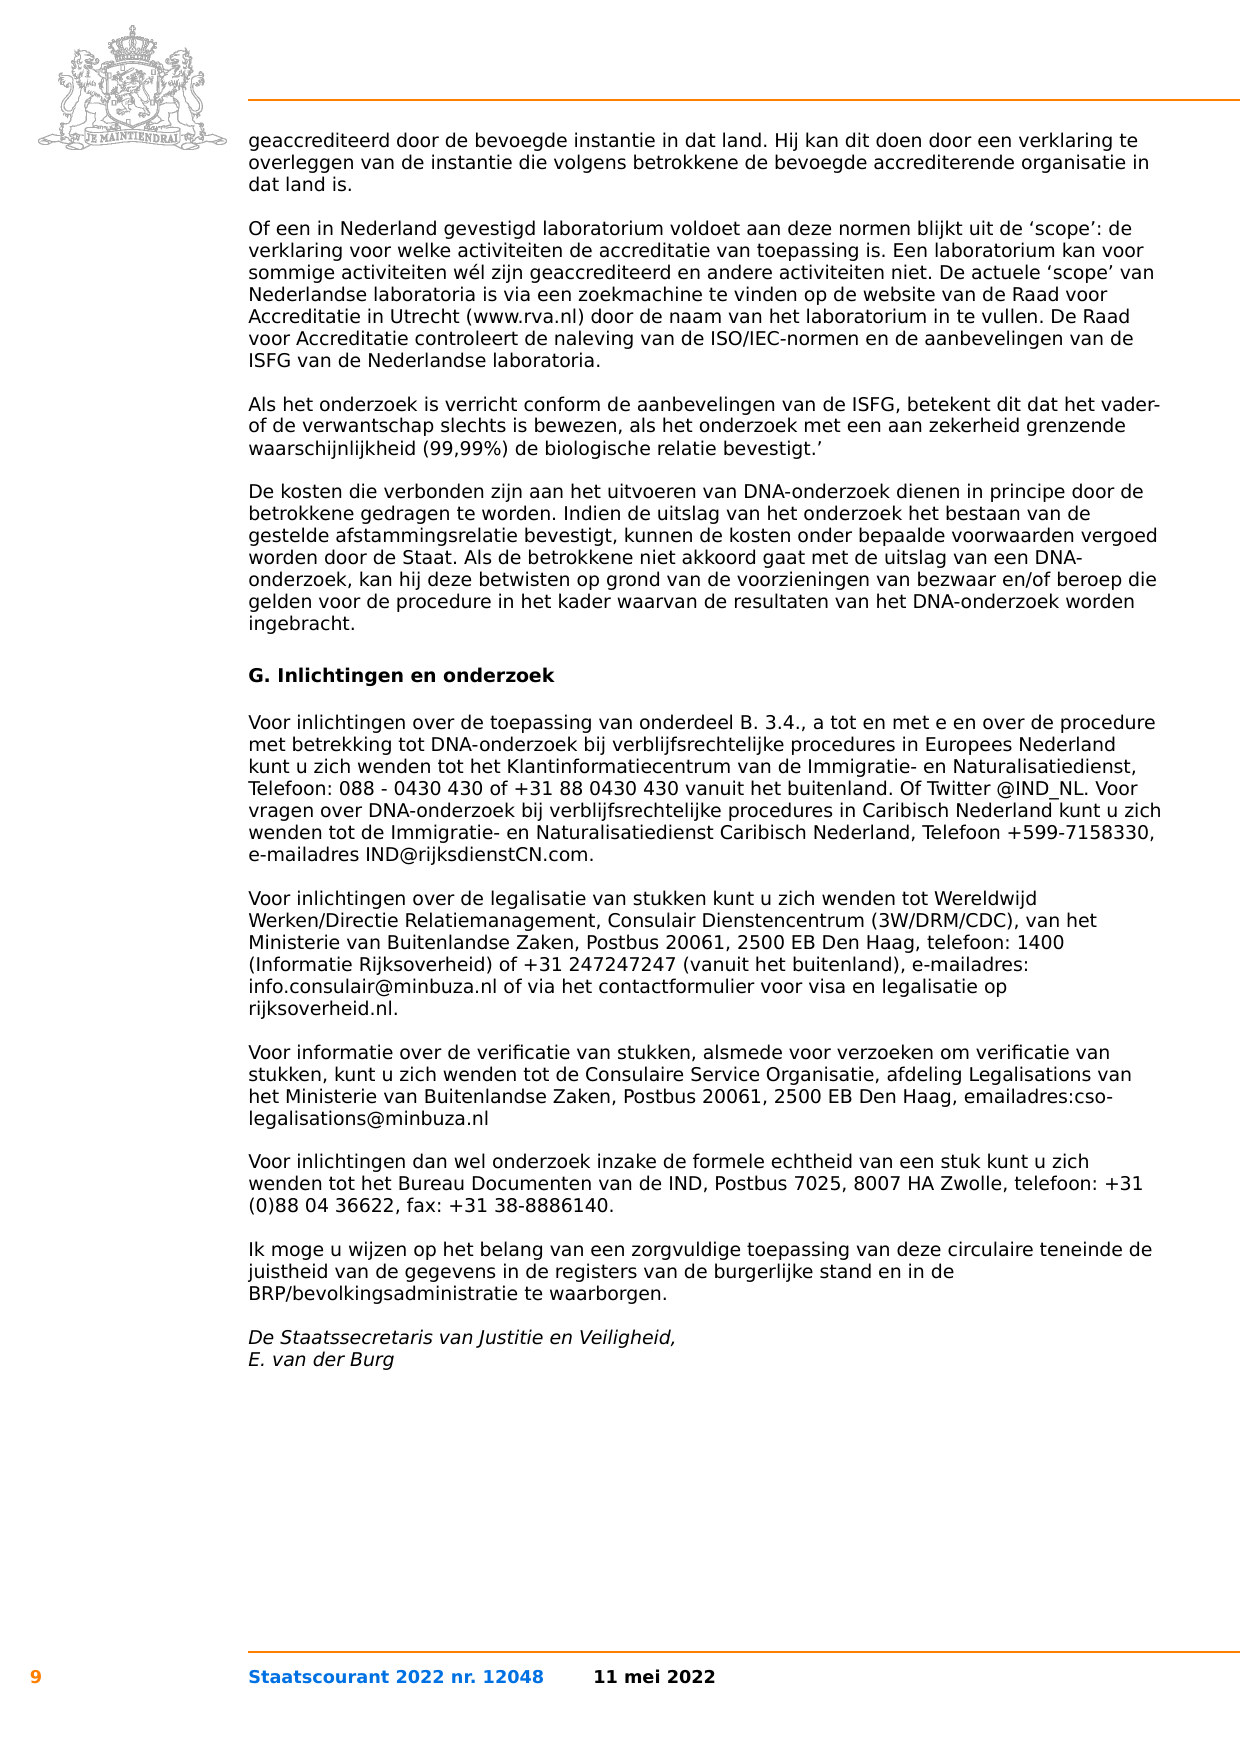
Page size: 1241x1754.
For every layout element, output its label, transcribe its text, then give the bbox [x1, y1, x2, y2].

text Ik moge u wijzen op het belang van een zorgvuldige toepassing van deze circulaire teneinde de juistheid van de gegevens in de registers van de burgerlijke stand en in de BRP/bevolkingsadministratie te waarborgen. [248, 1239, 1163, 1305]
text Voor inlichtingen over de legalisatie van stukken kunt u zich wenden tot Wereldwijd Werken/Directie Relatiemanagement, Consulair Dienstencentrum (3W/DRM/CDC), van het Ministerie van Buitenlandse Zaken, Postbus 20061, 2500 EB Den Haag, telefoon: 1400 (Informatie Rijksoverheid) of +31 247247247 (vanuit het buitenland), e-mailadres: info.consulair@minbuza.nl of via het contactformulier voor visa en legalisatie op rijksoverheid.nl. [248, 888, 1163, 1020]
text De kosten die verbonden zijn aan het uitvoeren van DNA-onderzoek dienen in principe door de betrokkene gedragen te worden. Indien de uitslag van het onderzoek het bestaan van de gestelde afstammingsrelatie bevestigt, kunnen de kosten onder bepaalde voorwaarden vergoed worden door de Staat. Als de betrokkene niet akkoord gaat met de uitslag van een DNA-onderzoek, kan hij deze betwisten op grond van de voorzieningen van bezwaar en/of beroep die gelden voor de procedure in het kader waarvan de resultaten van het DNA-onderzoek worden ingebracht. [248, 481, 1163, 635]
text Als het onderzoek is verricht conform de aanbevelingen van de ISFG, betekent dit dat het vader- of de verwantschap slechts is bewezen, als het onderzoek met een aan zekerheid grenzende waarschijnlijkheid (99,99%) de biologische relatie bevestigt.’ [248, 393, 1163, 459]
text Voor inlichtingen over de toepassing van onderdeel B. 3.4., a tot en met e en over de procedure met betrekking tot DNA-onderzoek bij verblijfsrechtelijke procedures in Europees Nederland kunt u zich wenden tot het Klantinformatiecentrum van de Immigratie- en Naturalisatiedienst, Telefoon: 088 - 0430 430 of +31 88 0430 430 vanuit het buitenland. Of Twitter @IND_NL. Voor vragen over DNA-onderzoek bij verblijfsrechtelijke procedures in Caribisch Nederland kunt u zich wenden tot de Immigratie- en Naturalisatiedienst Caribisch Nederland, Telefoon +599-7158330, e-mailadres IND@rijksdienstCN.com. [248, 712, 1163, 866]
picture [38, 25, 227, 150]
text Of een in Nederland gevestigd laboratorium voldoet aan deze normen blijkt uit de ‘scope’: de verklaring voor welke activiteiten de accreditatie van toepassing is. Een laboratorium kan voor sommige activiteiten wél zijn geaccrediteerd en andere activiteiten niet. De actuele ‘scope’ van Nederlandse laboratoria is via een zoekmachine te vinden op de website van de Raad voor Accreditatie in Utrecht (www.rva.nl) door de naam van het laboratorium in te vullen. De Raad voor Accreditatie controleert de naleving van de ISO/IEC-normen en de aanbevelingen van de ISFG van de Nederlandse laboratoria. [248, 218, 1163, 372]
text geaccrediteerd door de bevoegde instantie in dat land. Hij kan dit doen door een verklaring te overleggen van de instantie die volgens betrokkene de bevoegde accrediterende organisatie in dat land is. [248, 130, 1163, 196]
text De Staatssecretaris van Justitie en Veiligheid, E. van der Burg [248, 1327, 1163, 1371]
text Voor inlichtingen dan wel onderzoek inzake de formele echtheid van een stuk kunt u zich wenden tot het Bureau Documenten van de IND, Postbus 7025, 8007 HA Zwolle, telefoon: +31 (0)88 04 36622, fax: +31 38-8886140. [248, 1151, 1163, 1217]
text Voor informatie over de verificatie van stukken, alsmede voor verzoeken om verificatie van stukken, kunt u zich wenden tot de Consulaire Service Organisatie, afdeling Legalisations van het Ministerie van Buitenlandse Zaken, Postbus 20061, 2500 EB Den Haag, emailadres:cso-legalisations@minbuza.nl [248, 1042, 1163, 1129]
subtitle G. Inlichtingen en onderzoek [248, 665, 1163, 687]
